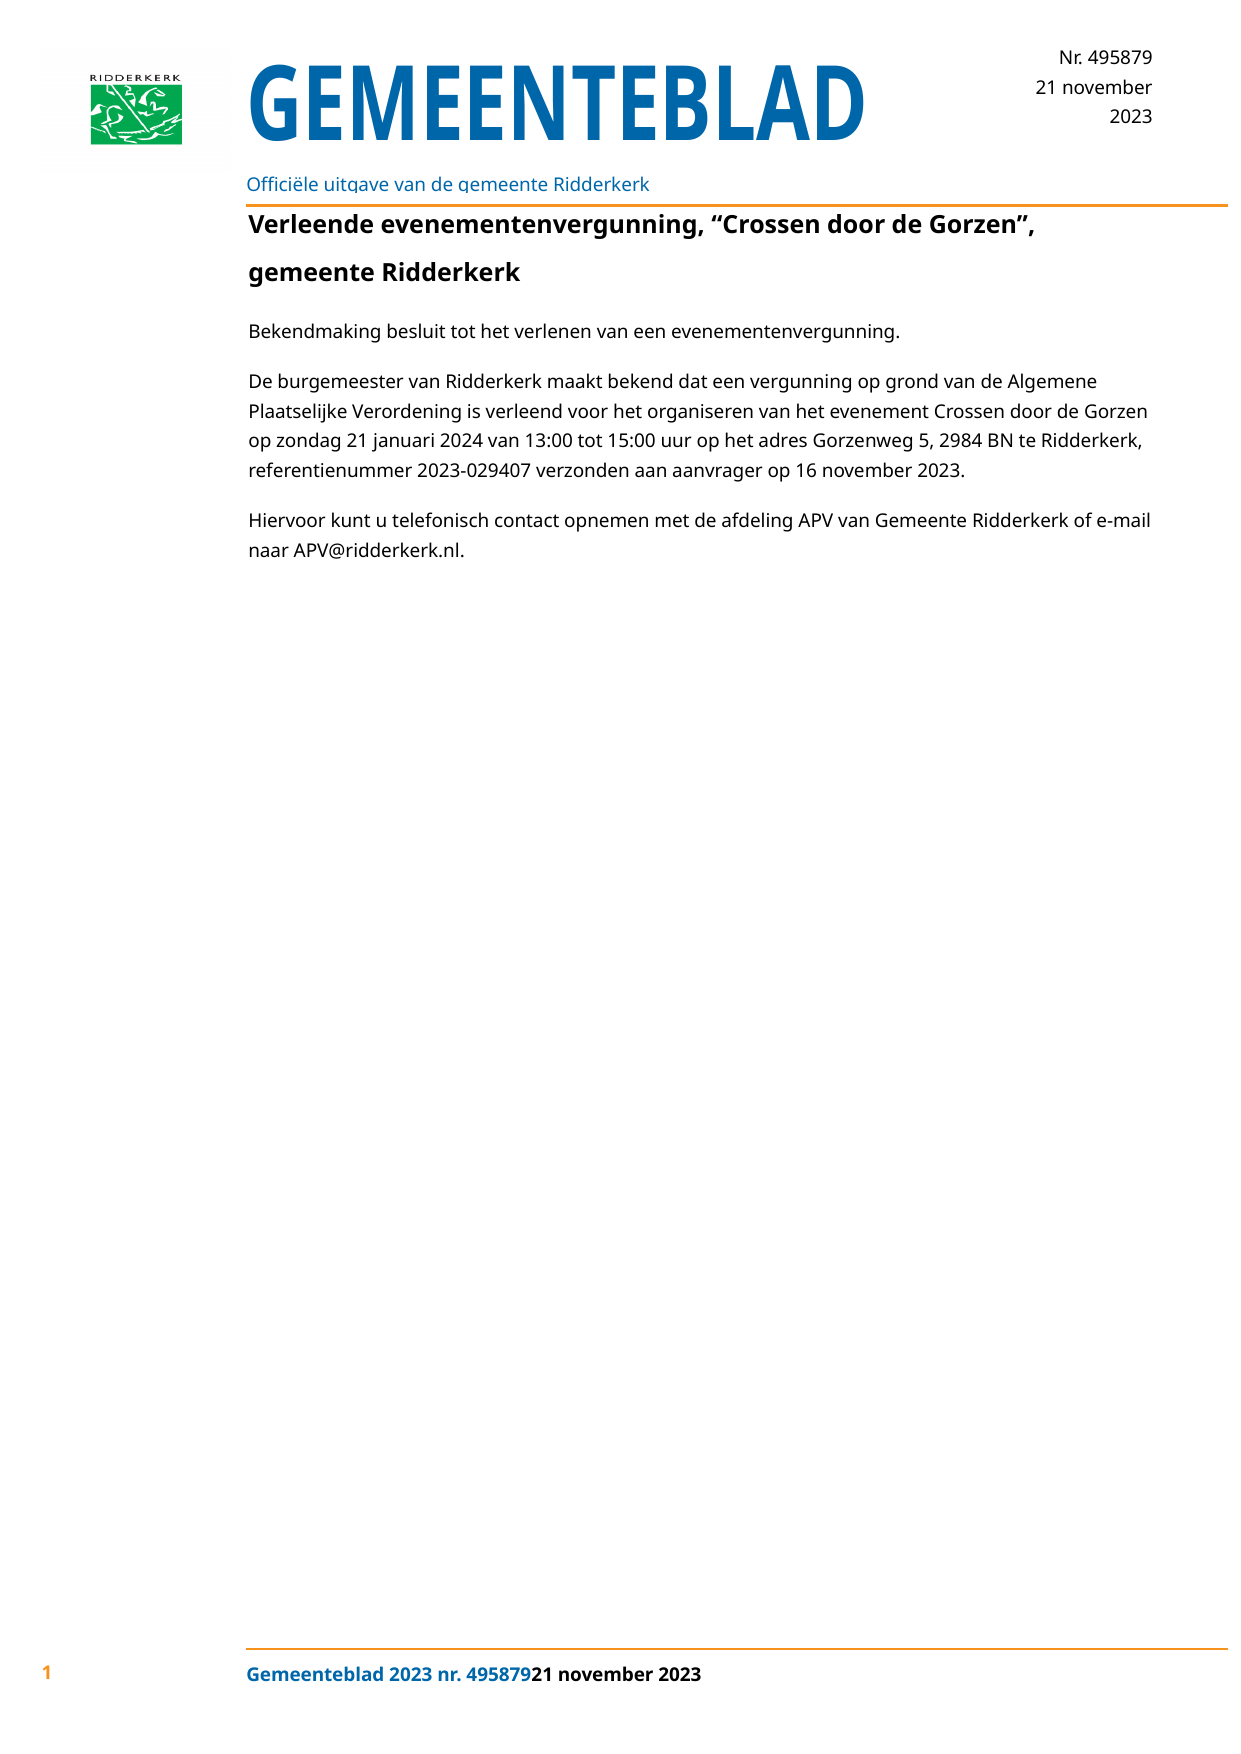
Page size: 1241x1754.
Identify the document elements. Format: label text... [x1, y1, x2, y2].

text Hiervoor kunt u telefonisch contact opnemen met de afdeling APV van Gemeente Ridderkerk of e-mail naar APV@ridderkerk.nl. [248, 507, 1152, 563]
text De burgemeester van Ridderkerk maakt bekend dat een vergunning op grond van de Algemene Plaatselijke Verordening is verleend voor het organiseren van het evenement Crossen door de Gorzen op zondag 21 januari 2024 van 13:00 tot 15:00 uur op het adres Gorzenweg 5, 2984 BN te Ridderkerk, referentienummer 2023-029407 verzonden aan aanvrager op 16 november 2023. [248, 368, 1152, 483]
text Verleende evenementenvergunning, “Crossen door de Gorzen”, gemeente Ridderkerk [248, 207, 1152, 288]
picture [41, 47, 231, 172]
text Bekendmaking besluit tot het verlenen van een evenementenvergunning. [248, 318, 1152, 344]
